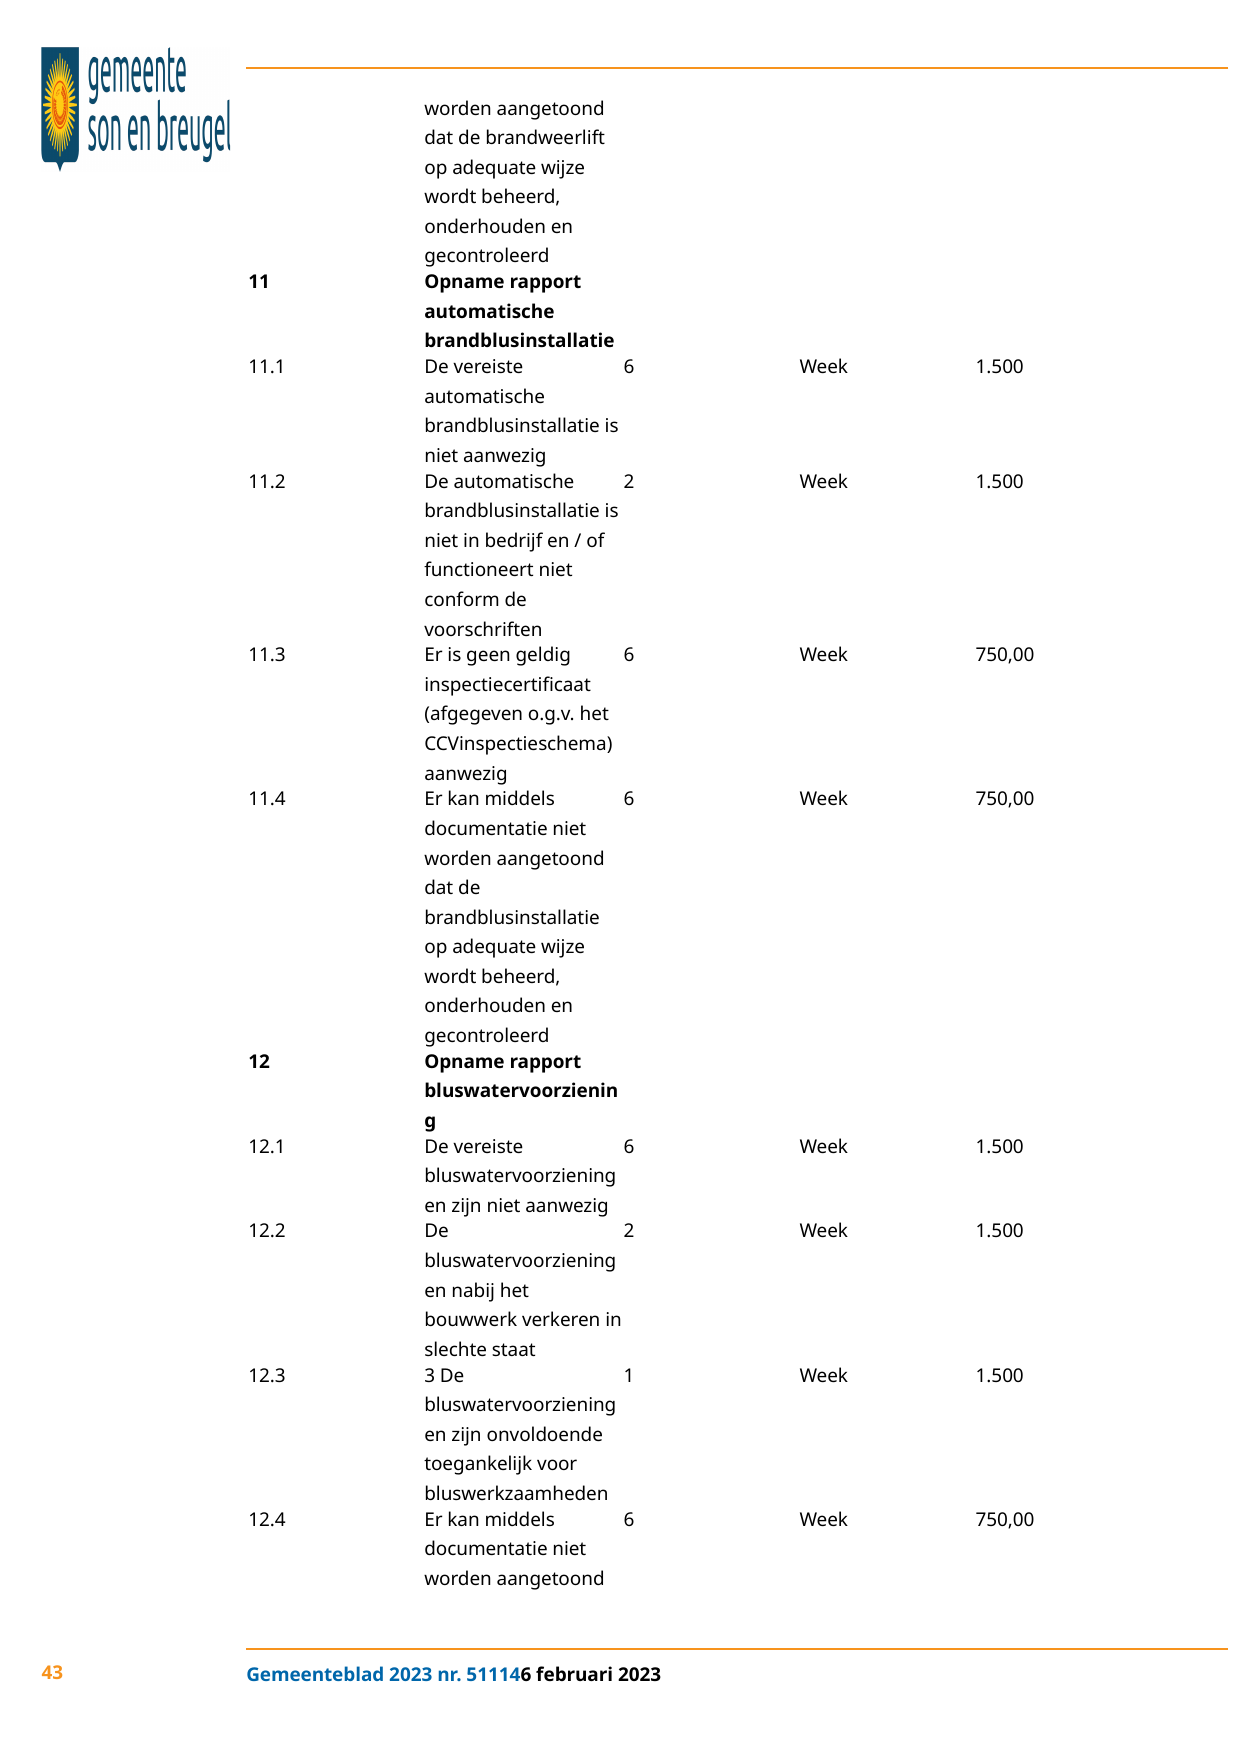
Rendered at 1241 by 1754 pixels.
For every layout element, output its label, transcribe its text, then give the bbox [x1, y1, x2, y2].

table_cell Week [799, 1362, 975, 1506]
table_cell 6 [623, 641, 799, 786]
table_cell 750,00 [975, 1506, 1152, 1591]
table_cell Er is geen geldig inspectiecertificaat (afgegeven o.g.v. het CCVinspectieschema) aanwezig [424, 641, 623, 786]
table_cell Week [799, 641, 975, 786]
table_cell Week [799, 786, 975, 1048]
table_cell 1.500 [975, 1218, 1152, 1362]
table_cell 12.3 [248, 1362, 424, 1506]
table_cell De vereiste automatische brandblusinstallatie is niet aanwezig [424, 353, 623, 468]
table_cell 1.500 [975, 468, 1152, 641]
table_cell Er kan middels documentatie niet worden aangetoond [424, 1506, 623, 1591]
table_cell [799, 95, 975, 268]
table_cell 12.1 [248, 1133, 424, 1218]
table_cell 6 [623, 1506, 799, 1591]
table_cell 11 [248, 269, 424, 353]
table_cell 1.500 [975, 1133, 1152, 1218]
table_cell 750,00 [975, 641, 1152, 786]
table_cell 12.2 [248, 1218, 424, 1362]
table_cell [975, 95, 1152, 268]
table_cell 1 [623, 1362, 799, 1506]
table_cell De bluswatervoorzieningen nabij het bouwwerk verkeren in slechte staat [424, 1218, 623, 1362]
table_cell 1.500 [975, 353, 1152, 468]
table_cell [799, 269, 975, 353]
table_cell Er kan middels documentatie niet worden aangetoond dat de brandblusinstallatie op adequate wijze wordt beheerd, onderhouden en gecontroleerd [424, 786, 623, 1048]
table_cell Week [799, 1506, 975, 1591]
table_cell 11.4 [248, 786, 424, 1048]
table_cell 2 [623, 468, 799, 641]
table_cell [799, 1048, 975, 1133]
table_cell 12.4 [248, 1506, 424, 1591]
table_cell Week [799, 1133, 975, 1218]
table_cell 2 [623, 1218, 799, 1362]
table_cell Week [799, 1218, 975, 1362]
table_cell [623, 95, 799, 268]
table_cell De vereiste bluswatervoorzieningen zijn niet aanwezig [424, 1133, 623, 1218]
table_cell worden aangetoond dat de brandweerlift op adequate wijze wordt beheerd, onderhouden en gecontroleerd [424, 95, 623, 268]
table_cell 11.1 [248, 353, 424, 468]
table_cell Week [799, 468, 975, 641]
table_cell [975, 1048, 1152, 1133]
table_cell 6 [623, 786, 799, 1048]
table_cell Opname rapport bluswatervoorziening [424, 1048, 623, 1133]
table_cell Opname rapport automatische brandblusinstallatie [424, 269, 623, 353]
picture [41, 47, 231, 172]
table_cell [975, 269, 1152, 353]
table_cell [623, 269, 799, 353]
table_cell 1.500 [975, 1362, 1152, 1506]
table_cell [248, 95, 424, 268]
table_cell De automatische brandblusinstallatie is niet in bedrijf en / of functioneert niet conform de voorschriften [424, 468, 623, 641]
table_cell [623, 1048, 799, 1133]
table_cell 750,00 [975, 786, 1152, 1048]
table_cell Week [799, 353, 975, 468]
table_cell 6 [623, 1133, 799, 1218]
table_cell 12 [248, 1048, 424, 1133]
table_cell 3 De bluswatervoorzieningen zijn onvoldoende toegankelijk voor bluswerkzaamheden [424, 1362, 623, 1506]
table_cell 11.2 [248, 468, 424, 641]
table_cell 11.3 [248, 641, 424, 786]
table_cell 6 [623, 353, 799, 468]
